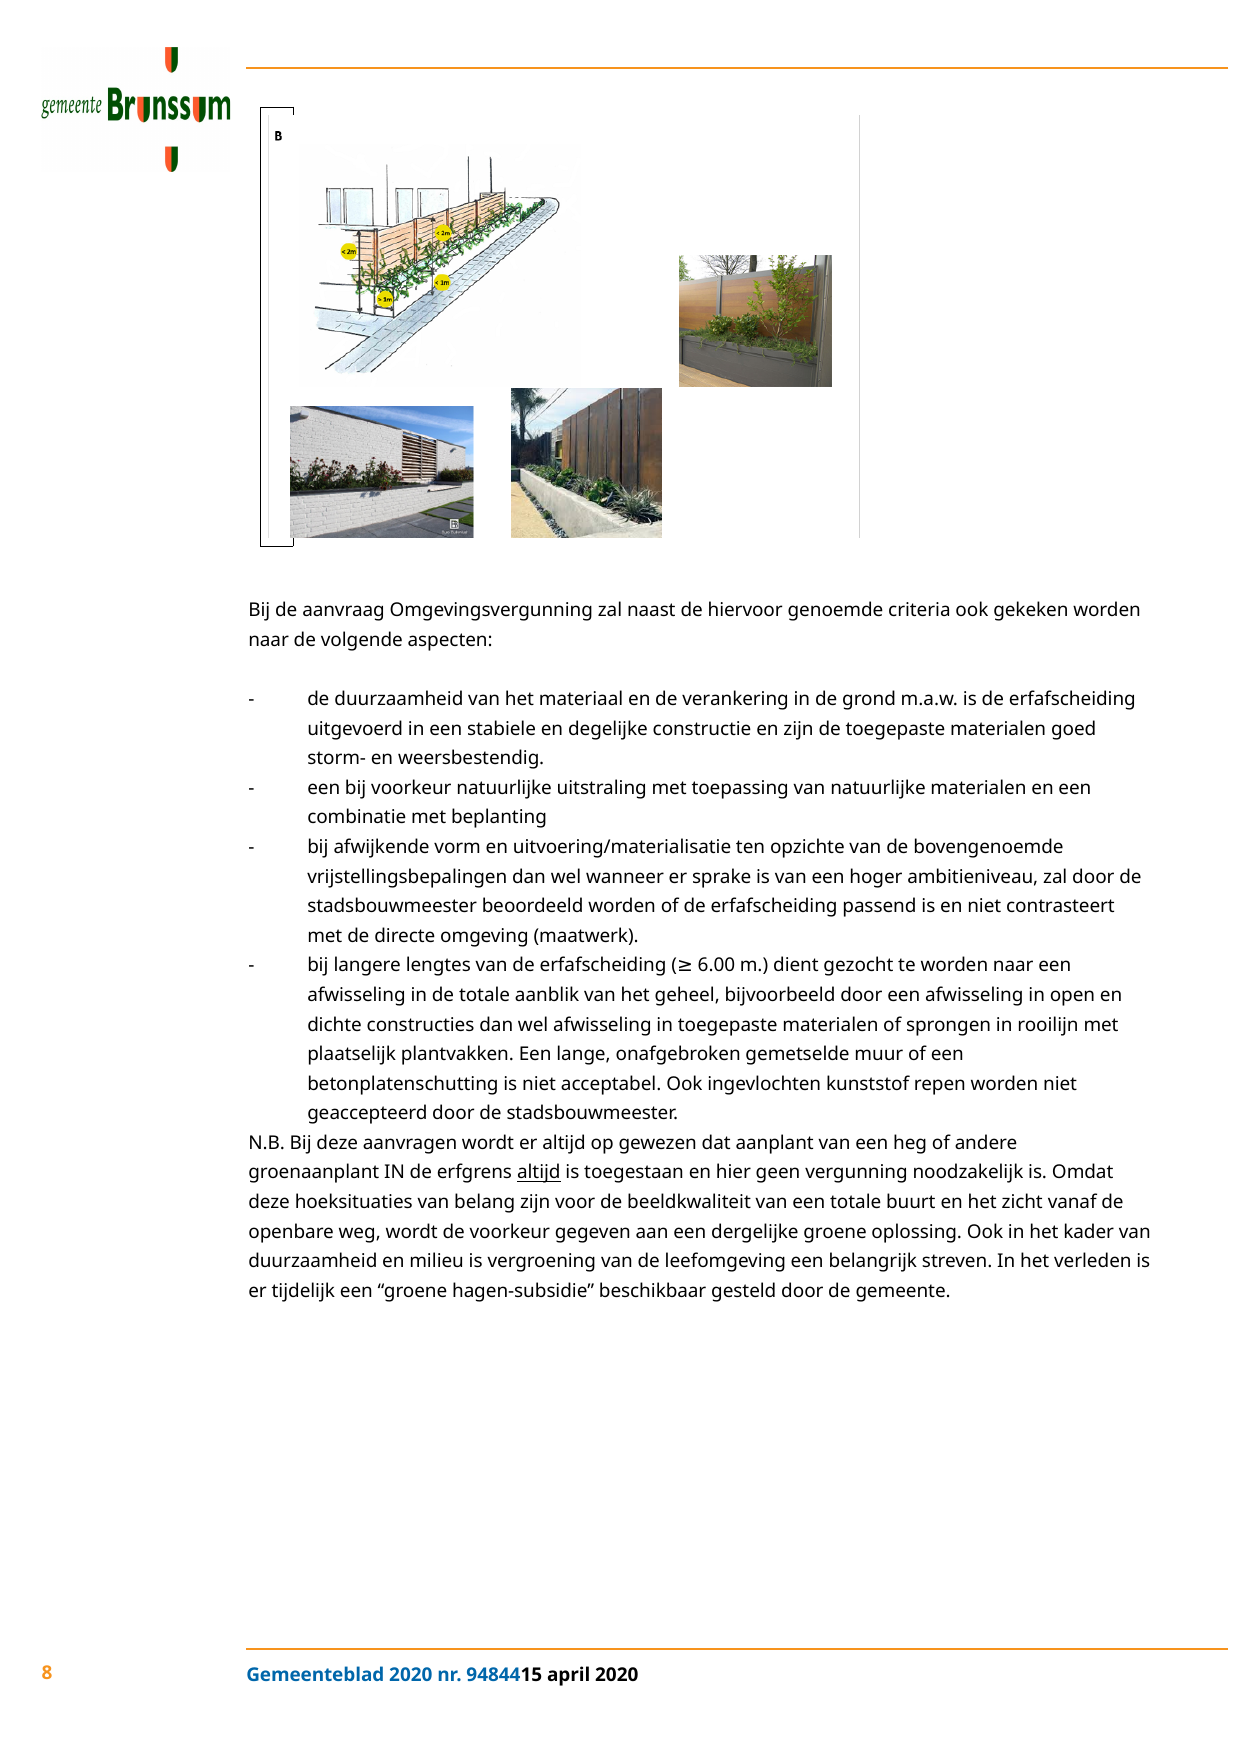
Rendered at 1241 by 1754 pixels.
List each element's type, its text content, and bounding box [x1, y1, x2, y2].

picture [41, 47, 231, 172]
list een bij voorkeur natuurlijke uitstraling met toepassing van natuurlijke materialen en een combinatie met beplanting [248, 774, 1152, 829]
text N.B. Bij deze aanvragen wordt er altijd op gewezen dat aanplant van een heg of andere groenaanplant IN de erfgrens altijd is toegestaan en hier geen vergunning noodzakelijk is. Omdat deze hoeksituaties van belang zijn voor de beeldkwaliteit van een totale buurt en het zicht vanaf de openbare weg, wordt de voorkeur gegeven aan een dergelijke groene oplossing. Ook in het kader van duurzaamheid en milieu is vergroening van de leefomgeving een belangrijk streven. In het verleden is er tijdelijk een “groene hagen-subsidie” beschikbaar gesteld door de gemeente. [248, 1129, 1152, 1303]
list bij langere lengtes van de erfafscheiding (≥ 6.00 m.) dient gezocht te worden naar een afwisseling in de totale aanblik van het geheel, bijvoorbeeld door een afwisseling in open en dichte constructies dan wel afwisseling in toegepaste materialen of sprongen in rooilijn met plaatselijk plantvakken. Een lange, onafgebroken gemetselde muur of een betonplatenschutting is niet acceptabel. Ook ingevlochten kunststof repen worden niet geaccepteerd door de stadsbouwmeester. [248, 952, 1152, 1125]
list bij afwijkende vorm en uitvoering/materialisatie ten opzichte van de bovengenoemde vrijstellingsbepalingen dan wel wanneer er sprake is van een hoger ambitieniveau, zal door de stadsbouwmeester beoordeeld worden of de erfafscheiding passend is en niet contrasteert met de directe omgeving (maatwerk). [248, 833, 1152, 948]
text Bij de aanvraag Omgevingsvergunning zal naast de hiervoor genoemde criteria ook gekeken worden naar de volgende aspecten: [248, 597, 1152, 652]
picture [268, 115, 860, 538]
list de duurzaamheid van het materiaal en de verankering in de grond m.a.w. is de erfafscheiding uitgevoerd in een stabiele en degelijke constructie en zijn de toegepaste materialen goed storm- en weersbestendig. [248, 685, 1152, 770]
table_cell [248, 95, 1152, 593]
